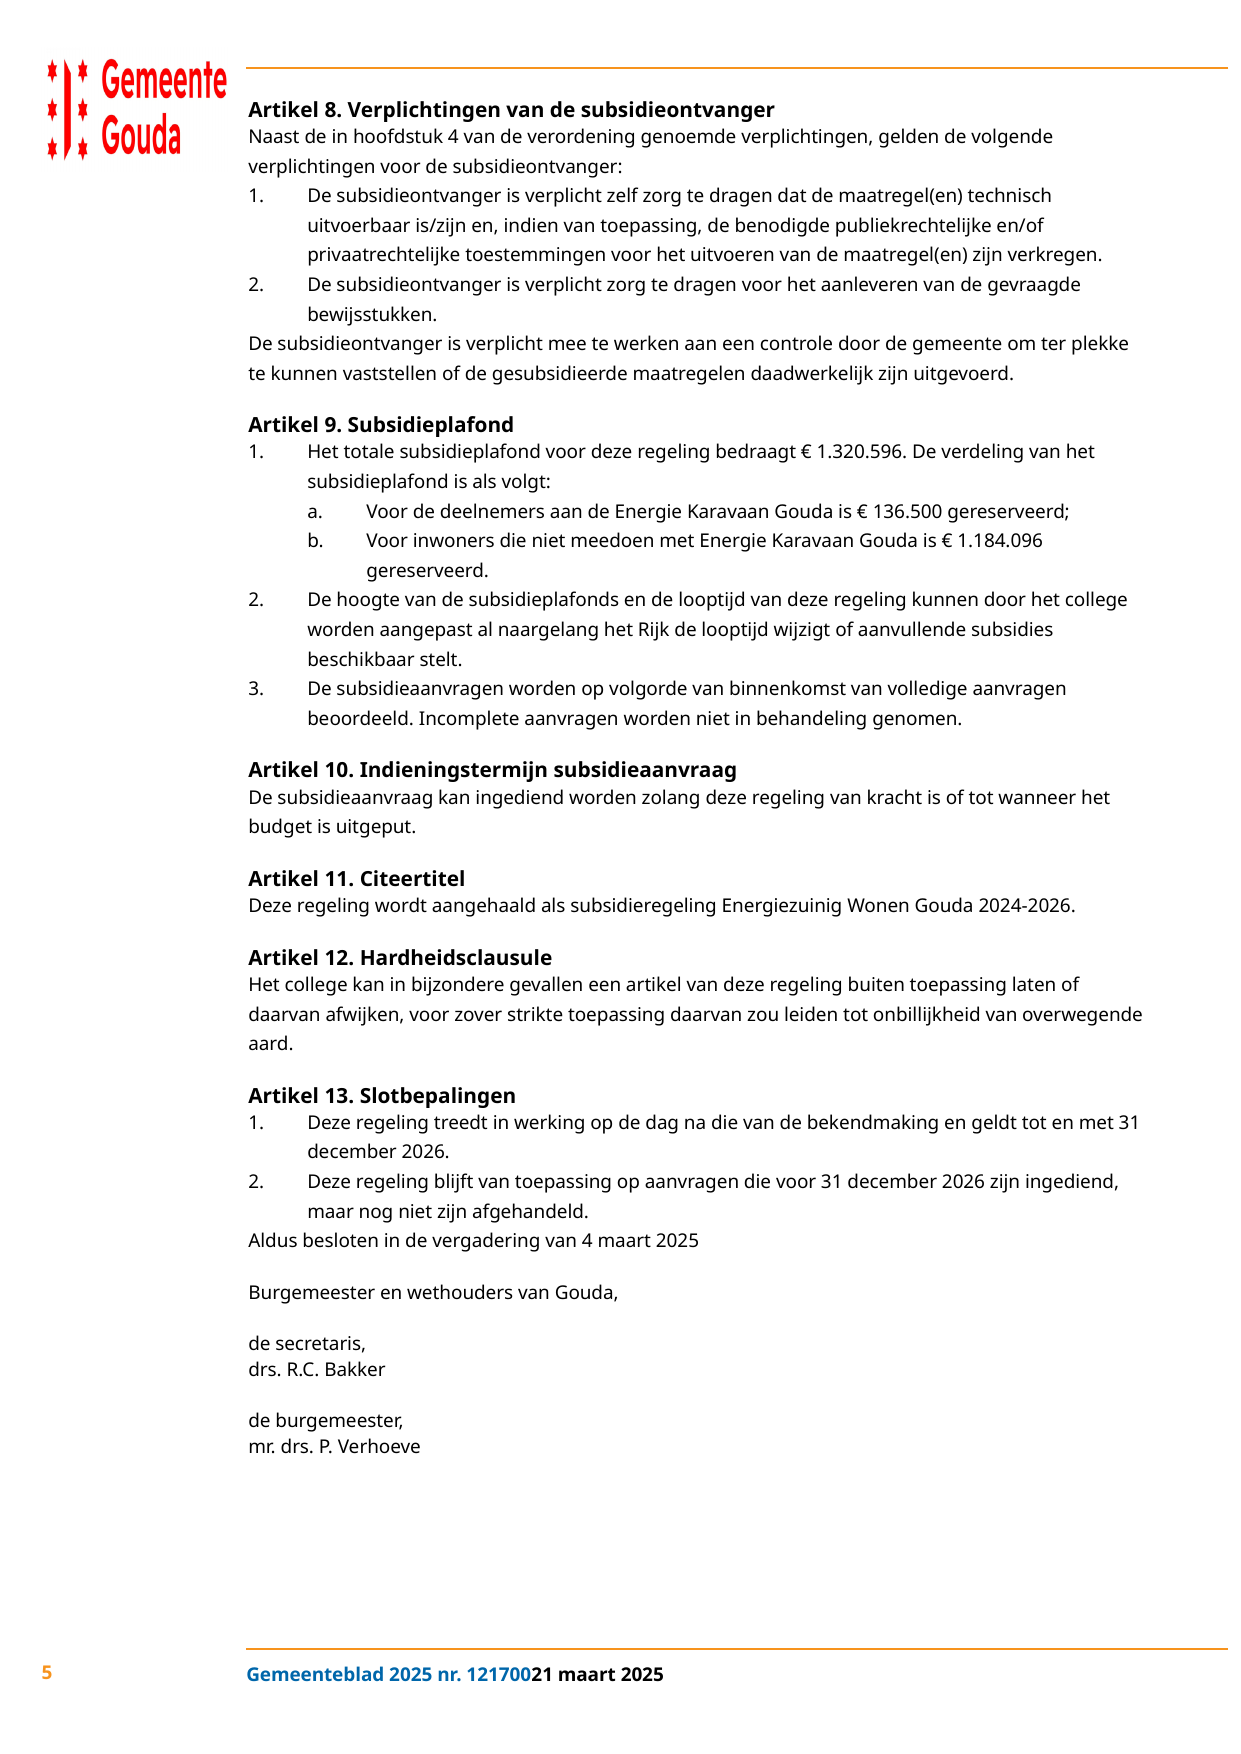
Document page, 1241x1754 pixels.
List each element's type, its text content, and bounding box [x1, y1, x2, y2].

text Burgemeester en wethouders van Gouda, [248, 1279, 1152, 1305]
text Aldus besloten in de vergadering van 4 maart 2025 [248, 1227, 1152, 1253]
text De subsidieontvanger is verplicht mee te werken aan een controle door de gemeente om ter plekke te kunnen vaststellen of de gesubsidieerde maatregelen daadwerkelijk zijn uitgevoerd. [248, 330, 1152, 386]
text Het college kan in bijzondere gevallen een artikel van deze regeling buiten toepassing laten of daarvan afwijken, voor zover strikte toepassing daarvan zou leiden tot onbillijkheid van overwegende aard. [248, 971, 1152, 1056]
text Artikel 9. Subsidieplafond [248, 410, 1152, 439]
text Artikel 11. Citeertitel [248, 864, 1152, 892]
list De subsidieaanvragen worden op volgorde van binnenkomst van volledige aanvragen beoordeeld. Incomplete aanvragen worden niet in behandeling genomen. [248, 675, 1152, 731]
text Artikel 10. Indieningstermijn subsidieaanvraag [248, 755, 1152, 784]
picture [41, 47, 231, 172]
text Artikel 12. Hardheidsclausule [248, 943, 1152, 971]
list Deze regeling blijft van toepassing op aanvragen die voor 31 december 2026 zijn ingediend, maar nog niet zijn afgehandeld. [248, 1168, 1152, 1224]
list Voor inwoners die niet meedoen met Energie Karavaan Gouda is € 1.184.096 gereserveerd. [307, 527, 1152, 583]
list Voor de deelnemers aan de Energie Karavaan Gouda is € 136.500 gereserveerd; [307, 498, 1152, 524]
text De subsidieaanvraag kan ingediend worden zolang deze regeling van kracht is of tot wanneer het budget is uitgeput. [248, 784, 1152, 839]
text Naast de in hoofdstuk 4 van de verordening genoemde verplichtingen, gelden de volgende verplichtingen voor de subsidieontvanger: [248, 123, 1152, 178]
list De subsidieontvanger is verplicht zorg te dragen voor het aanleveren van de gevraagde bewijsstukken. [248, 271, 1152, 326]
text de secretaris, [248, 1330, 1152, 1356]
list Deze regeling treedt in werking op de dag na die van de bekendmaking en geldt tot en met 31 december 2026. [248, 1109, 1152, 1164]
list De subsidieontvanger is verplicht zelf zorg te dragen dat de maatregel(en) technisch uitvoerbaar is/zijn en, indien van toepassing, de benodigde publiekrechtelijke en/of privaatrechtelijke toestemmingen voor het uitvoeren van de maatregel(en) zijn verkregen. [248, 182, 1152, 267]
text de burgemeester, [248, 1408, 1152, 1433]
list De hoogte van de subsidieplafonds en de looptijd van deze regeling kunnen door het college worden aangepast al naargelang het Rijk de looptijd wijzigt of aanvullende subsidies beschikbaar stelt. [248, 587, 1152, 672]
text drs. R.C. Bakker [248, 1356, 1152, 1382]
text Artikel 8. Verplichtingen van de subsidieontvanger [248, 95, 1152, 123]
text mr. drs. P. Verhoeve [248, 1433, 1152, 1459]
list Het totale subsidieplafond voor deze regeling bedraagt € 1.320.596. De verdeling van het subsidieplafond is als volgt: [248, 439, 1152, 494]
text Artikel 13. Slotbepalingen [248, 1081, 1152, 1109]
text Deze regeling wordt aangehaald als subsidieregeling Energiezuinig Wonen Gouda 2024-2026. [248, 892, 1152, 918]
